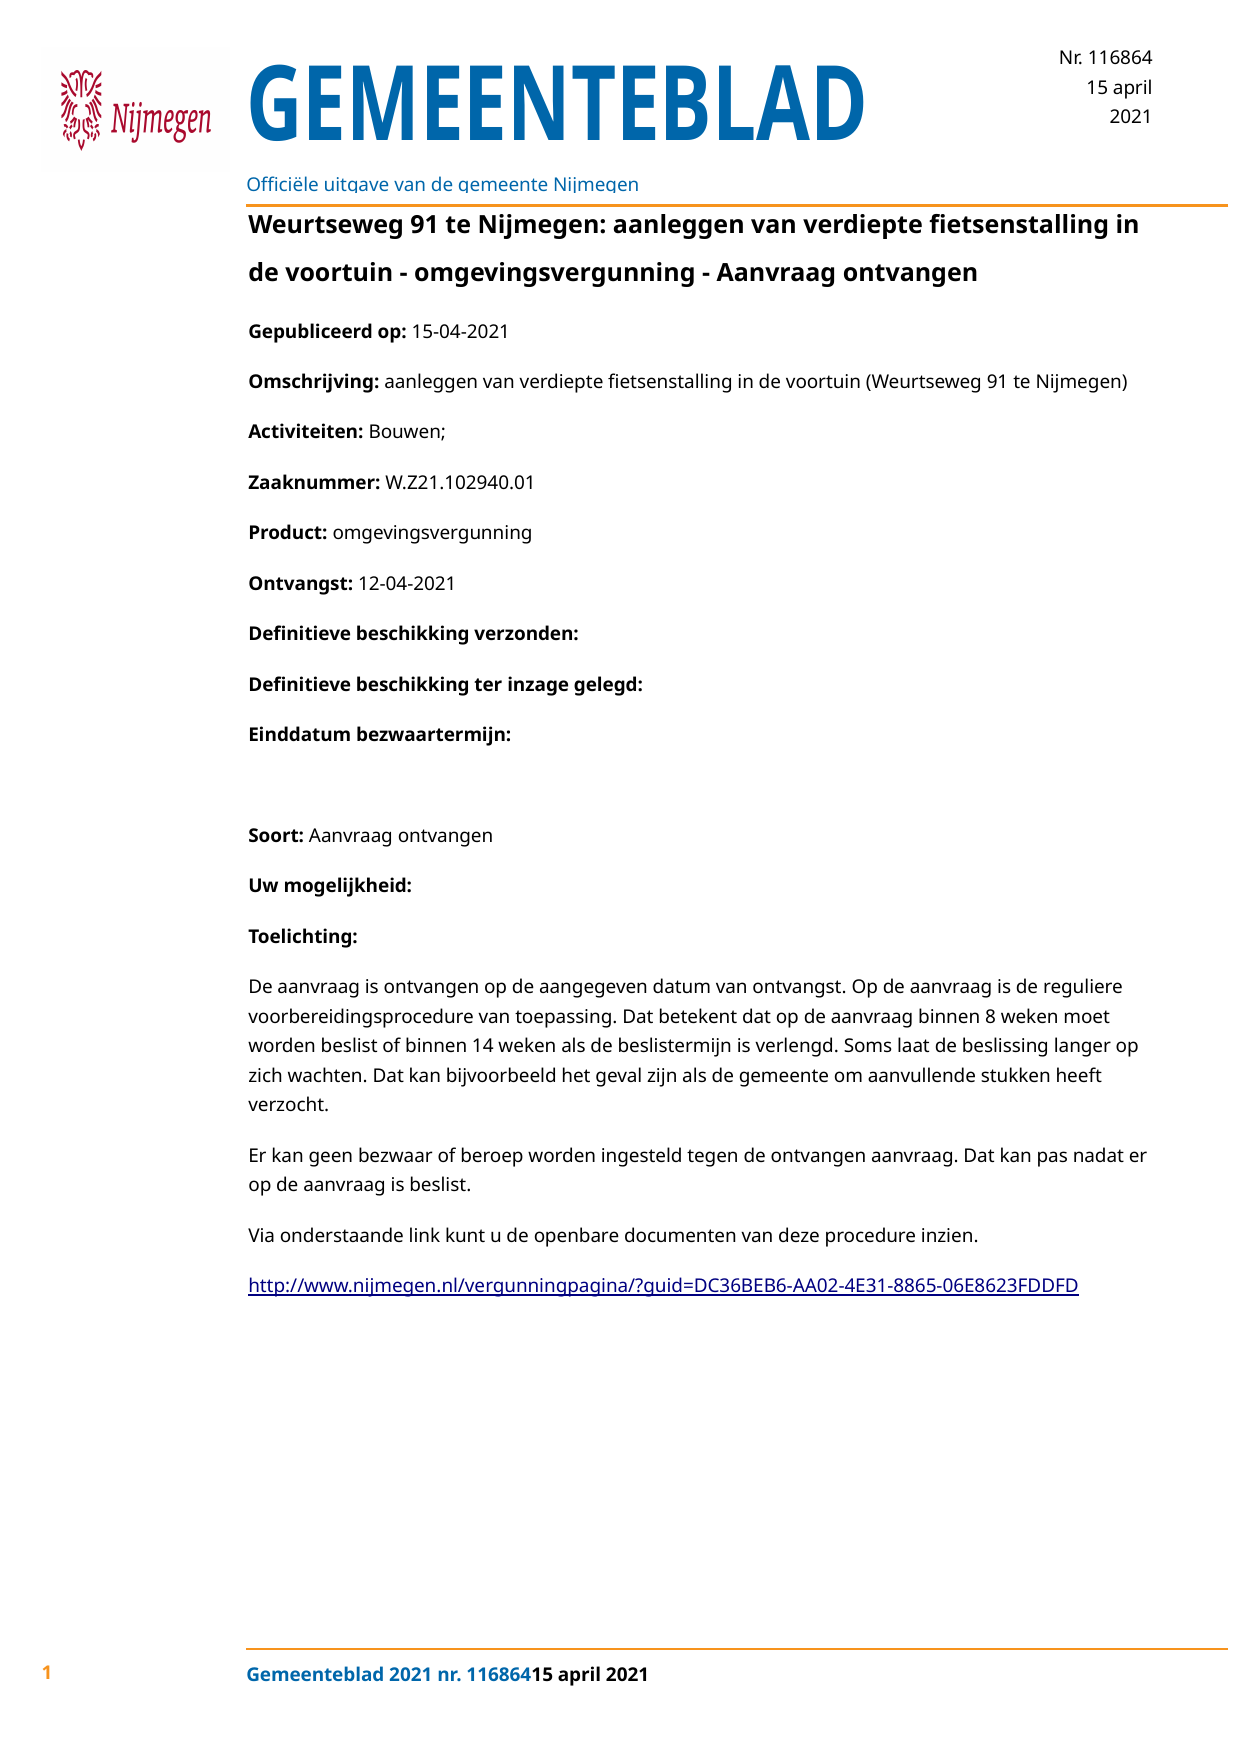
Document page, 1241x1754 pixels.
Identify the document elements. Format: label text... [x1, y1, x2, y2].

text Omschrijving: aanleggen van verdiepte fietsenstalling in de voortuin (Weurtseweg 91 te Nijmegen) [248, 368, 1152, 394]
text Gepubliceerd op: 15-04-2021 [248, 318, 1152, 344]
text Definitieve beschikking verzonden: [248, 620, 1152, 646]
text Toelichting: [248, 923, 1152, 949]
text Er kan geen bezwaar of beroep worden ingesteld tegen de ontvangen aanvraag. Dat kan pas nadat er op de aanvraag is beslist. [248, 1142, 1152, 1197]
text De aanvraag is ontvangen op de aangegeven datum van ontvangst. Op de aanvraag is de reguliere voorbereidingsprocedure van toepassing. Dat betekent dat op de aanvraag binnen 8 weken moet worden beslist of binnen 14 weken als de beslistermijn is verlengd. Soms laat de beslissing langer op zich wachten. Dat kan bijvoorbeeld het geval zijn als de gemeente om aanvullende stukken heeft verzocht. [248, 973, 1152, 1117]
text Uw mogelijkheid: [248, 872, 1152, 898]
text Via onderstaande link kunt u de openbare documenten van deze procedure inzien. [248, 1222, 1152, 1248]
picture [41, 47, 231, 172]
text Product: omgevingsvergunning [248, 519, 1152, 545]
text Activiteiten: Bouwen; [248, 419, 1152, 444]
text Einddatum bezwaartermijn: [248, 721, 1152, 747]
text Weurtseweg 91 te Nijmegen: aanleggen van verdiepte fietsenstalling in de voortuin - omgevingsvergunning - Aanvraag ontvangen [248, 207, 1152, 288]
text Zaaknummer: W.Z21.102940.01 [248, 469, 1152, 495]
text Definitieve beschikking ter inzage gelegd: [248, 671, 1152, 697]
text http://www.nijmegen.nl/vergunningpagina/?guid=DC36BEB6-AA02-4E31-8865-06E8623FDDFD [248, 1272, 1152, 1298]
text Ontvangst: 12-04-2021 [248, 570, 1152, 596]
text Soort: Aanvraag ontvangen [248, 822, 1152, 848]
